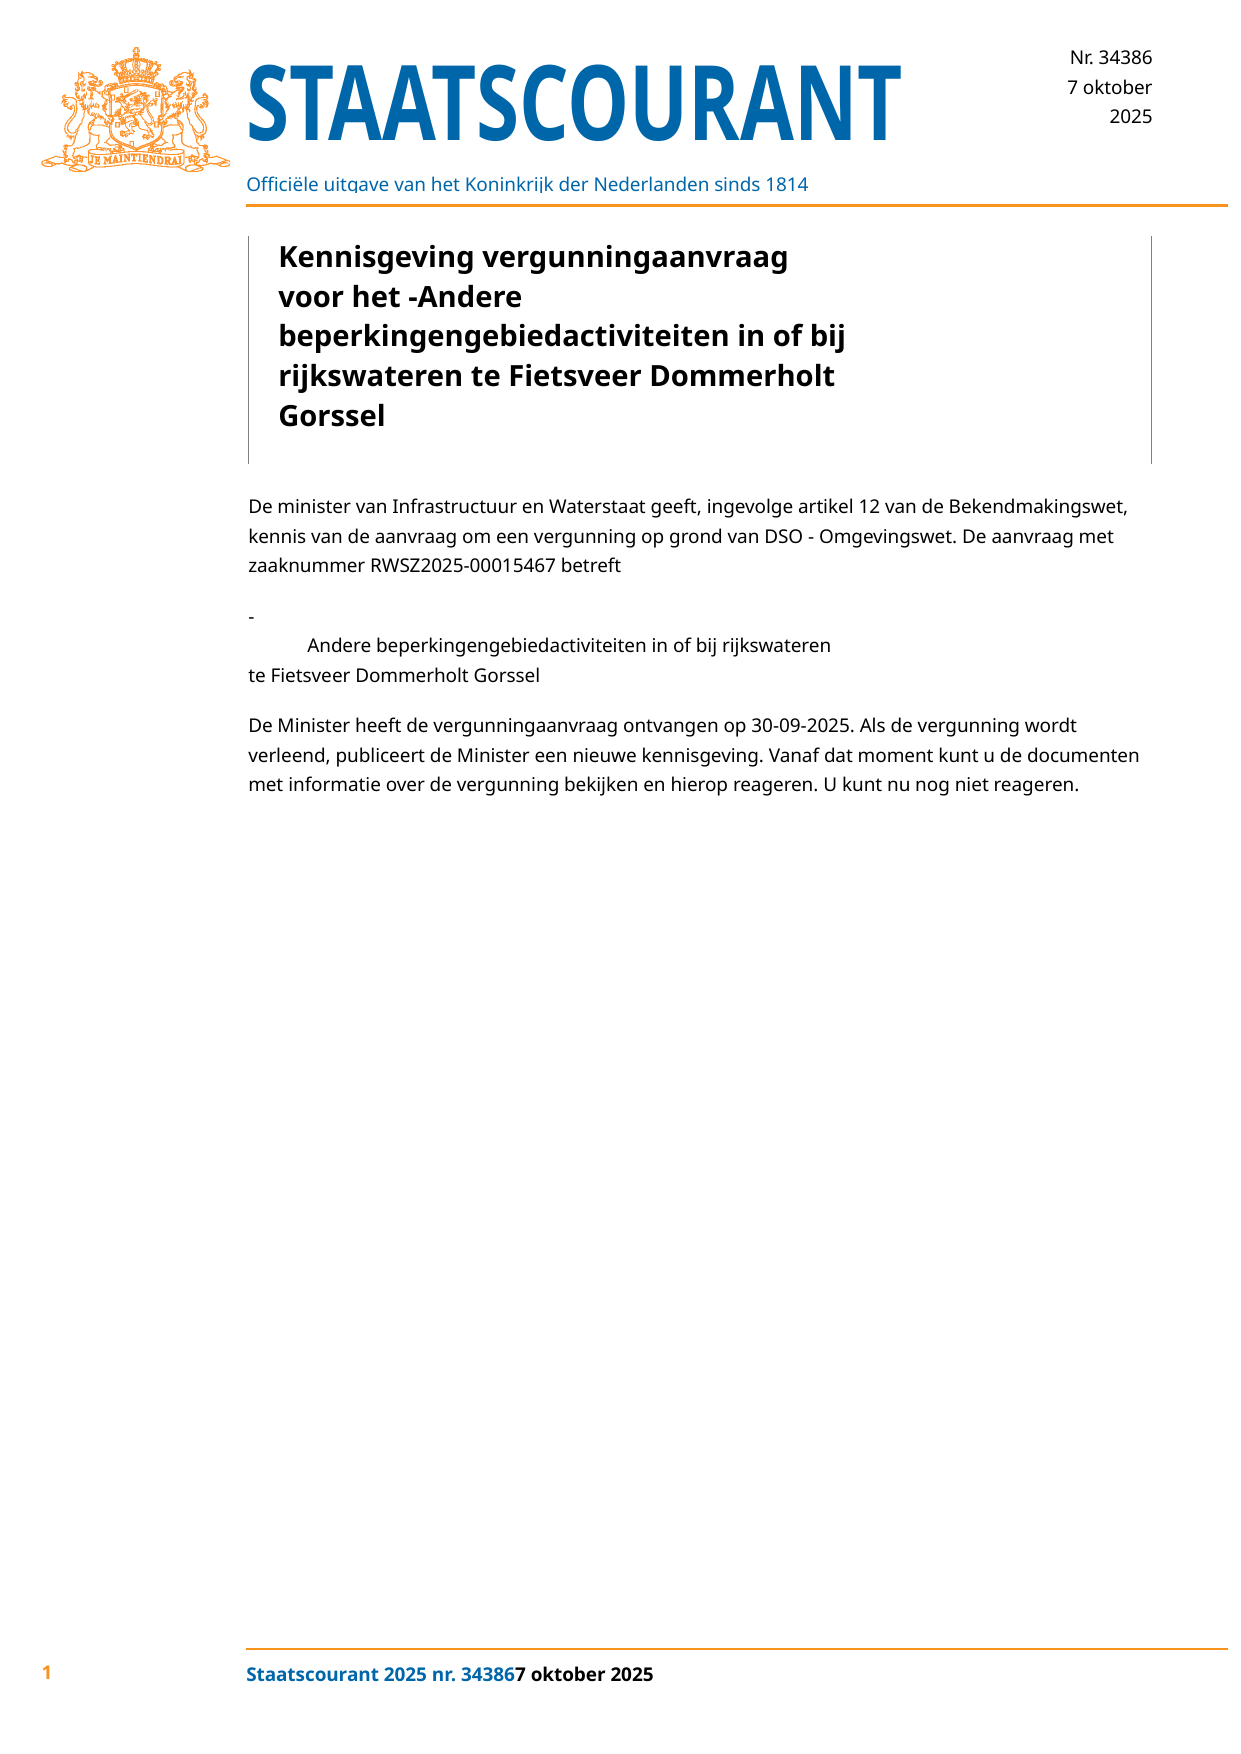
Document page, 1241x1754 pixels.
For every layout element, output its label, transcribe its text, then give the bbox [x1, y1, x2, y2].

table_header Kennisgeving vergunningaanvraag voor het -Andere beperkingengebiedactiviteiten in of bij rijkswateren te Fietsveer Dommerholt Gorssel [249, 236, 850, 464]
text De Minister heeft de vergunningaanvraag ontvangen op 30-09-2025. Als de vergunning wordt verleend, publiceert de Minister een nieuwe kennisgeving. Vanaf dat moment kunt u de documenten met informatie over de vergunning bekijken en hierop reageren. U kunt nu nog niet reageren. [248, 712, 1152, 797]
picture [912, 236, 1090, 414]
text te Fietsveer Dommerholt Gorssel [248, 662, 1152, 688]
table_header [1090, 236, 1151, 413]
table_header [850, 414, 1151, 464]
table_header [850, 236, 912, 413]
text De minister van Infrastructuur en Waterstaat geeft, ingevolge artikel 12 van de Bekendmakingswet, kennis van de aanvraag om een vergunning op grond van DSO - Omgevingswet. De aanvraag met zaaknummer RWSZ2025-00015467 betreft [248, 493, 1152, 578]
picture [41, 47, 231, 172]
list Andere beperkingengebiedactiviteiten in of bij rijkswateren [248, 632, 1152, 658]
